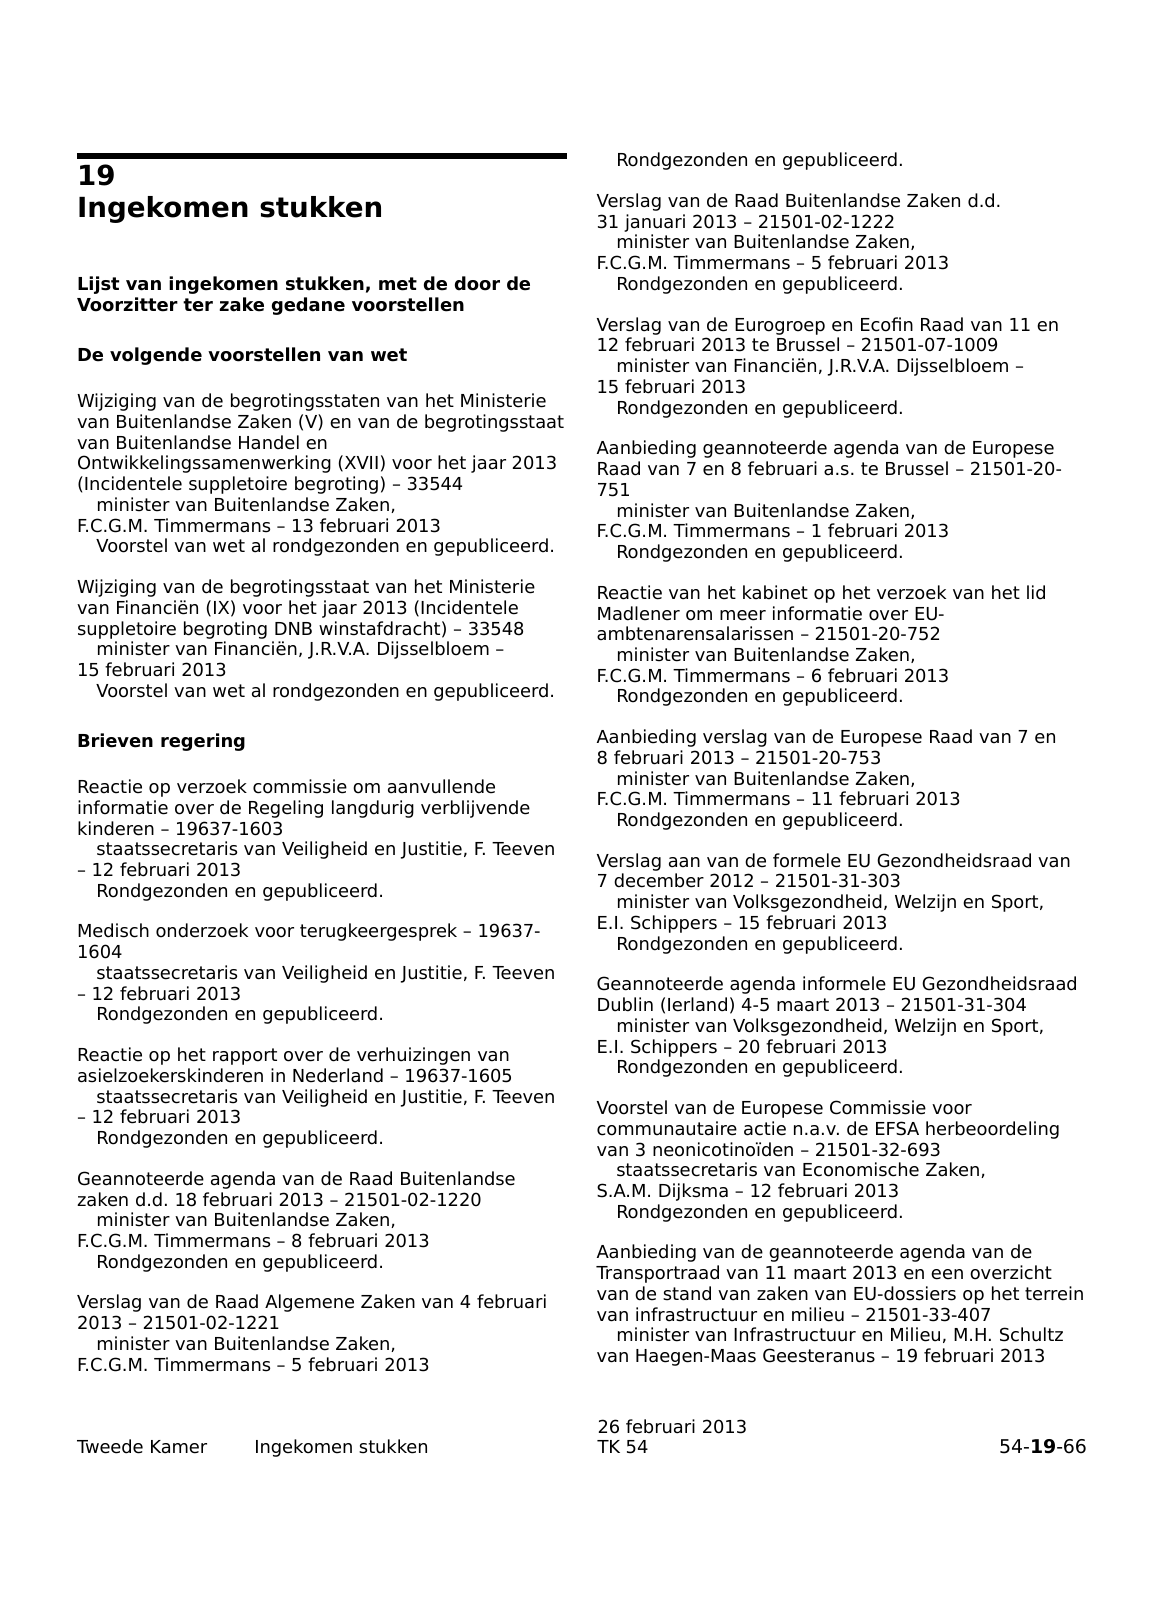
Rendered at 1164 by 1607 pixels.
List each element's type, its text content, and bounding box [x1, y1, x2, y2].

text Rondgezonden en gepubliceerd. [596, 397, 1087, 418]
text Medisch onderzoek voor terugkeergesprek – 19637-1604 [77, 921, 567, 963]
text Verslag van de Raad Algemene Zaken van 4 februari 2013 – 21501-02-1221 [77, 1292, 567, 1334]
text Reactie op het rapport over de verhuizingen van asielzoekerskinderen in Nederland – 19637-1605 [77, 1045, 567, 1086]
text Geannoteerde agenda van de Raad Buitenlandse zaken d.d. 18 februari 2013 – 21501-02-1220 [77, 1169, 567, 1210]
text staatssecretaris van Economische Zaken, S.A.M. Dijksma – 12 februari 2013 [596, 1160, 1087, 1202]
text Geannoteerde agenda informele EU Gezondheidsraad Dublin (Ierland) 4-5 maart 2013 – 21501-31-304 [596, 974, 1087, 1016]
text staatssecretaris van Veiligheid en Justitie, F. Teeven – 12 februari 2013 [77, 839, 567, 881]
text minister van Buitenlandse Zaken, F.C.G.M. Timmermans – 6 februari 2013 [596, 645, 1087, 686]
text Wijziging van de begrotingsstaten van het Ministerie van Buitenlandse Zaken (V) en van de begrotingsstaat van Buitenlandse Handel en Ontwikkelingssamenwerking (XVII) voor het jaar 2013 (Incidentele suppletoire begroting) – 33544 [77, 391, 567, 495]
text minister van Buitenlandse Zaken, F.C.G.M. Timmermans – 5 februari 2013 [77, 1334, 567, 1375]
text Rondgezonden en gepubliceerd. [596, 150, 1087, 171]
text Voorstel van de Europese Commissie voor communautaire actie n.a.v. de EFSA herbeoordeling van 3 neonicotinoïden – 21501-32-693 [596, 1098, 1087, 1160]
text minister van Volksgezondheid, Welzijn en Sport, E.I. Schippers – 20 februari 2013 [596, 1016, 1087, 1057]
text staatssecretaris van Veiligheid en Justitie, F. Teeven – 12 februari 2013 [77, 963, 567, 1004]
text Rondgezonden en gepubliceerd. [77, 1252, 567, 1272]
text Rondgezonden en gepubliceerd. [77, 881, 567, 901]
text Aanbieding van de geannoteerde agenda van de Transportraad van 11 maart 2013 en een overzicht van de stand van zaken van EU-dossiers op het terrein van infrastructuur en milieu – 21501-33-407 [596, 1242, 1087, 1325]
text Rondgezonden en gepubliceerd. [596, 686, 1087, 707]
title 19 Ingekomen stukken [77, 159, 567, 224]
text staatssecretaris van Veiligheid en Justitie, F. Teeven – 12 februari 2013 [77, 1086, 567, 1128]
text Rondgezonden en gepubliceerd. [596, 810, 1087, 831]
text Rondgezonden en gepubliceerd. [596, 933, 1087, 954]
text Verslag van de Eurogroep en Ecofin Raad van 11 en 12 februari 2013 te Brussel – 21501-07-1009 [596, 314, 1087, 356]
text minister van Buitenlandse Zaken, F.C.G.M. Timmermans – 11 februari 2013 [596, 768, 1087, 810]
text Voorstel van wet al rondgezonden en gepubliceerd. [77, 681, 567, 701]
text Verslag van de Raad Buitenlandse Zaken d.d. 31 januari 2013 – 21501-02-1222 [596, 191, 1087, 232]
text Rondgezonden en gepubliceerd. [77, 1128, 567, 1149]
text Voorstel van wet al rondgezonden en gepubliceerd. [77, 536, 567, 557]
text Rondgezonden en gepubliceerd. [596, 1202, 1087, 1222]
text Rondgezonden en gepubliceerd. [596, 1057, 1087, 1078]
subtitle Brieven regering [77, 731, 567, 752]
subtitle De volgende voorstellen van wet [77, 345, 567, 366]
text Rondgezonden en gepubliceerd. [596, 274, 1087, 294]
text Aanbieding geannoteerde agenda van de Europese Raad van 7 en 8 februari a.s. te Brussel – 21501-20-751 [596, 438, 1087, 500]
text Reactie op verzoek commissie om aanvullende informatie over de Regeling langdurig verblijvende kinderen – 19637-1603 [77, 777, 567, 839]
text Aanbieding verslag van de Europese Raad van 7 en 8 februari 2013 – 21501-20-753 [596, 727, 1087, 768]
text Rondgezonden en gepubliceerd. [596, 542, 1087, 563]
text Rondgezonden en gepubliceerd. [77, 1004, 567, 1025]
text minister van Buitenlandse Zaken, F.C.G.M. Timmermans – 13 februari 2013 [77, 495, 567, 536]
text minister van Buitenlandse Zaken, F.C.G.M. Timmermans – 5 februari 2013 [596, 232, 1087, 274]
text minister van Financiën, J.R.V.A. Dijsselbloem – 15 februari 2013 [77, 639, 567, 681]
subtitle Lijst van ingekomen stukken, met de door de Voorzitter ter zake gedane voorstellen [77, 274, 567, 315]
text Verslag aan van de formele EU Gezondheidsraad van 7 december 2012 – 21501-31-303 [596, 851, 1087, 892]
text minister van Infrastructuur en Milieu, M.H. Schultz van Haegen-Maas Geesteranus – 19 februari 2013 [596, 1325, 1087, 1367]
text minister van Buitenlandse Zaken, F.C.G.M. Timmermans – 1 februari 2013 [596, 500, 1087, 542]
text Wijziging van de begrotingsstaat van het Ministerie van Financiën (IX) voor het jaar 2013 (Incidentele suppletoire begroting DNB winstafdracht) – 33548 [77, 577, 567, 639]
text minister van Financiën, J.R.V.A. Dijsselbloem – 15 februari 2013 [596, 356, 1087, 397]
text minister van Buitenlandse Zaken, F.C.G.M. Timmermans – 8 februari 2013 [77, 1210, 567, 1252]
text minister van Volksgezondheid, Welzijn en Sport, E.I. Schippers – 15 februari 2013 [596, 892, 1087, 933]
text Reactie van het kabinet op het verzoek van het lid Madlener om meer informatie over EU-ambtenarensalarissen – 21501-20-752 [596, 583, 1087, 645]
